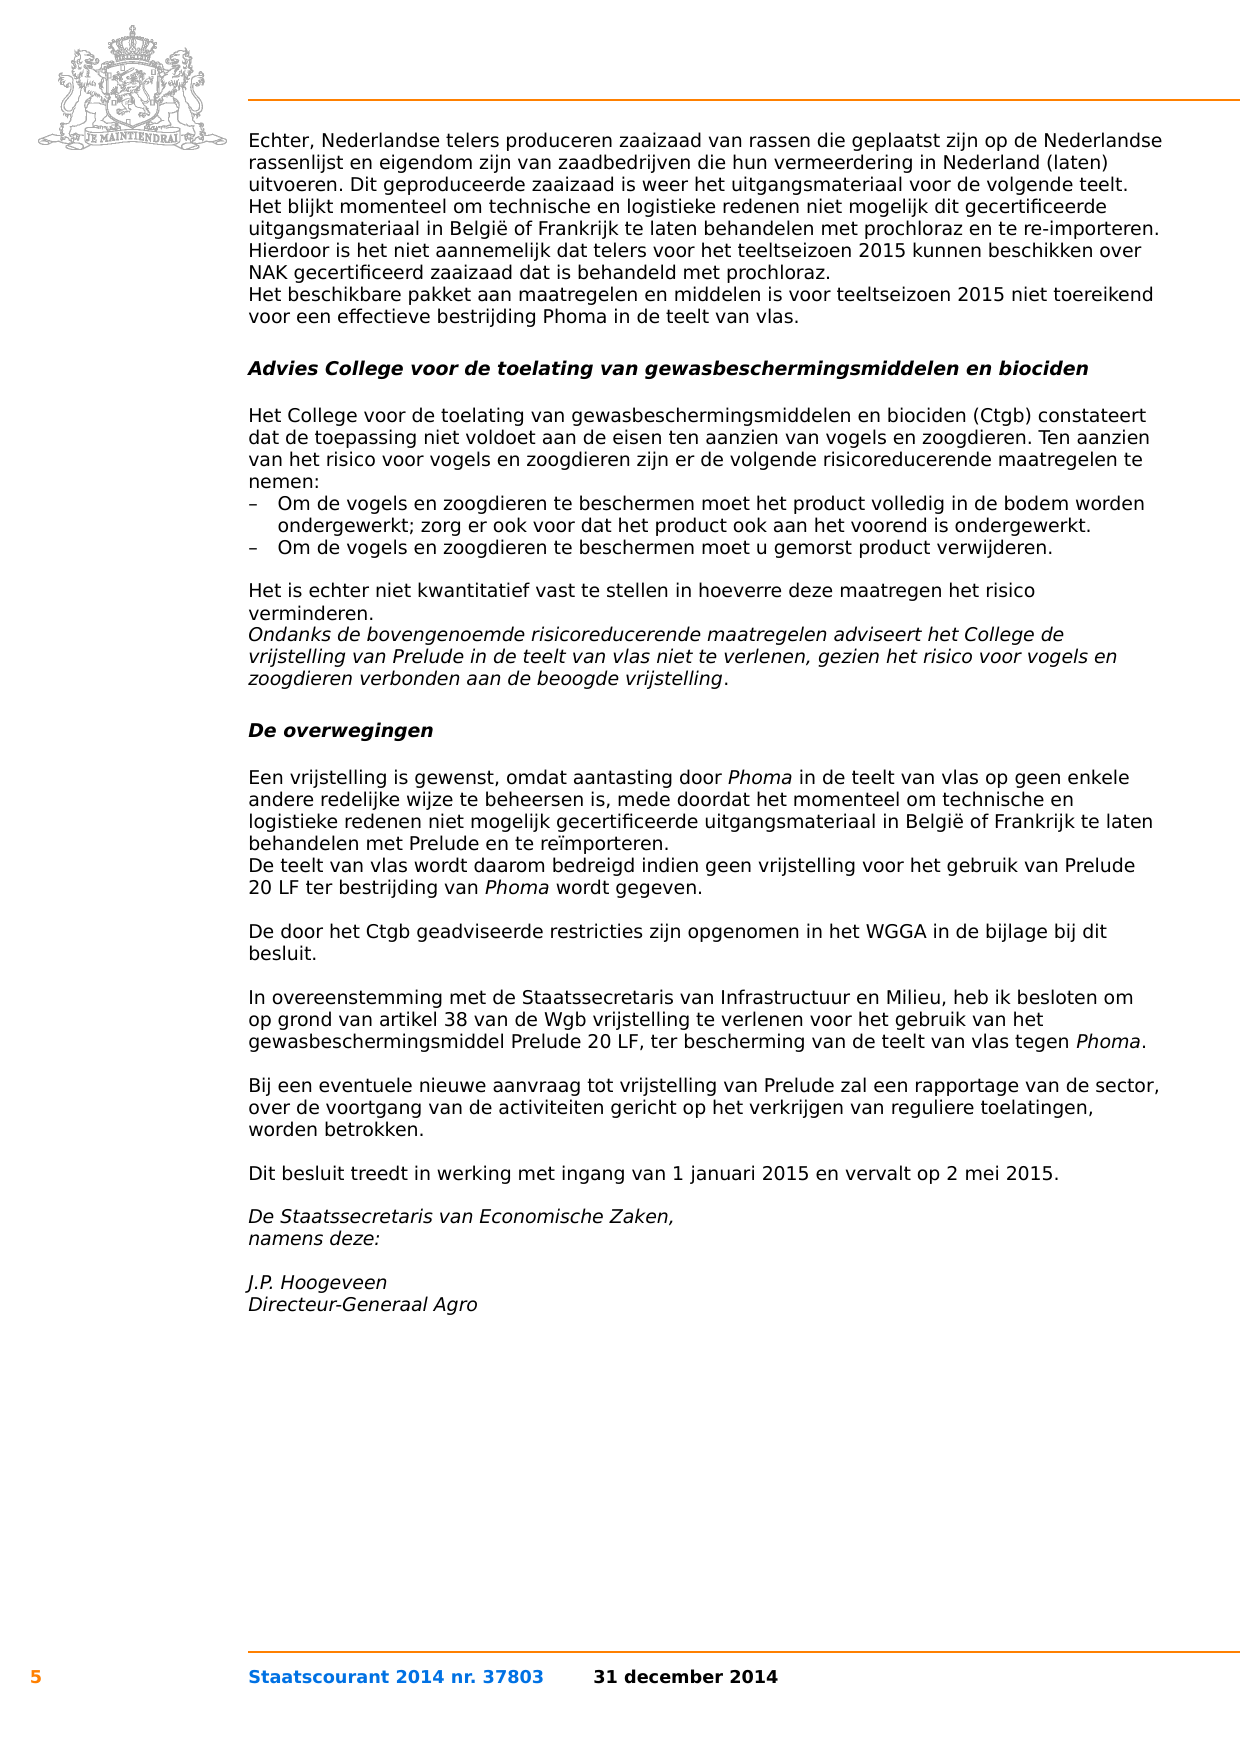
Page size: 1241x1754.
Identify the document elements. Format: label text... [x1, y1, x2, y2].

text Het is echter niet kwantitatief vast te stellen in hoeverre deze maatregen het risico verminderen. [248, 580, 1163, 624]
text De door het Ctgb geadviseerde restricties zijn opgenomen in het WGGA in de bijlage bij dit besluit. [248, 921, 1163, 965]
subtitle Advies College voor de toelating van gewasbeschermingsmiddelen en biociden [248, 358, 1163, 380]
text In overeenstemming met de Staatssecretaris van Infrastructuur en Milieu, heb ik besloten om op grond van artikel 38 van de Wgb vrijstelling te verlenen voor het gebruik van het gewasbeschermingsmiddel Prelude 20 LF, ter bescherming van de teelt van vlas tegen Phoma. [248, 987, 1163, 1053]
text De teelt van vlas wordt daarom bedreigd indien geen vrijstelling voor het gebruik van Prelude 20 LF ter bestrijding van Phoma wordt gegeven. [248, 855, 1163, 899]
subtitle De overwegingen [248, 720, 1163, 742]
text Dit besluit treedt in werking met ingang van 1 januari 2015 en vervalt op 2 mei 2015. [248, 1162, 1163, 1184]
text Het College voor de toelating van gewasbeschermingsmiddelen en biociden (Ctgb) constateert dat de toepassing niet voldoet aan de eisen ten aanzien van vogels en zoogdieren. Ten aanzien van het risico voor vogels en zoogdieren zijn er de volgende risicoreducerende maatregelen te nemen: [248, 405, 1163, 493]
text – Om de vogels en zoogdieren te beschermen moet u gemorst product verwijderen. [248, 537, 1163, 558]
text – Om de vogels en zoogdieren te beschermen moet het product volledig in de bodem worden ondergewerkt; zorg er ook voor dat het product ook aan het voorend is ondergewerkt. [248, 493, 1163, 537]
text Echter, Nederlandse telers produceren zaaizaad van rassen die geplaatst zijn op de Nederlandse rassenlijst en eigendom zijn van zaadbedrijven die hun vermeerdering in Nederland (laten) uitvoeren. Dit geproduceerde zaaizaad is weer het uitgangsmateriaal voor de volgende teelt. Het blijkt momenteel om technische en logistieke redenen niet mogelijk dit gecertificeerde uitgangsmateriaal in België of Frankrijk te laten behandelen met prochloraz en te re-importeren. Hierdoor is het niet aannemelijk dat telers voor het teeltseizoen 2015 kunnen beschikken over NAK gecertificeerd zaaizaad dat is behandeld met prochloraz. [248, 130, 1163, 284]
text Een vrijstelling is gewenst, omdat aantasting door Phoma in de teelt van vlas op geen enkele andere redelijke wijze te beheersen is, mede doordat het momenteel om technische en logistieke redenen niet mogelijk gecertificeerde uitgangsmateriaal in België of Frankrijk te laten behandelen met Prelude en te reïmporteren. [248, 767, 1163, 855]
text Ondanks de bovengenoemde risicoreducerende maatregelen adviseert het College de vrijstelling van Prelude in de teelt van vlas niet te verlenen, gezien het risico voor vogels en zoogdieren verbonden aan de beoogde vrijstelling. [248, 624, 1163, 690]
text Bij een eventuele nieuwe aanvraag tot vrijstelling van Prelude zal een rapportage van de sector, over de voortgang van de activiteiten gericht op het verkrijgen van reguliere toelatingen, worden betrokken. [248, 1075, 1163, 1141]
text Het beschikbare pakket aan maatregelen en middelen is voor teeltseizoen 2015 niet toereikend voor een effectieve bestrijding Phoma in de teelt van vlas. [248, 284, 1163, 328]
text De Staatssecretaris van Economische Zaken, namens deze: J.P. Hoogeveen Directeur-Generaal Agro [248, 1206, 1163, 1316]
picture [38, 25, 227, 150]
